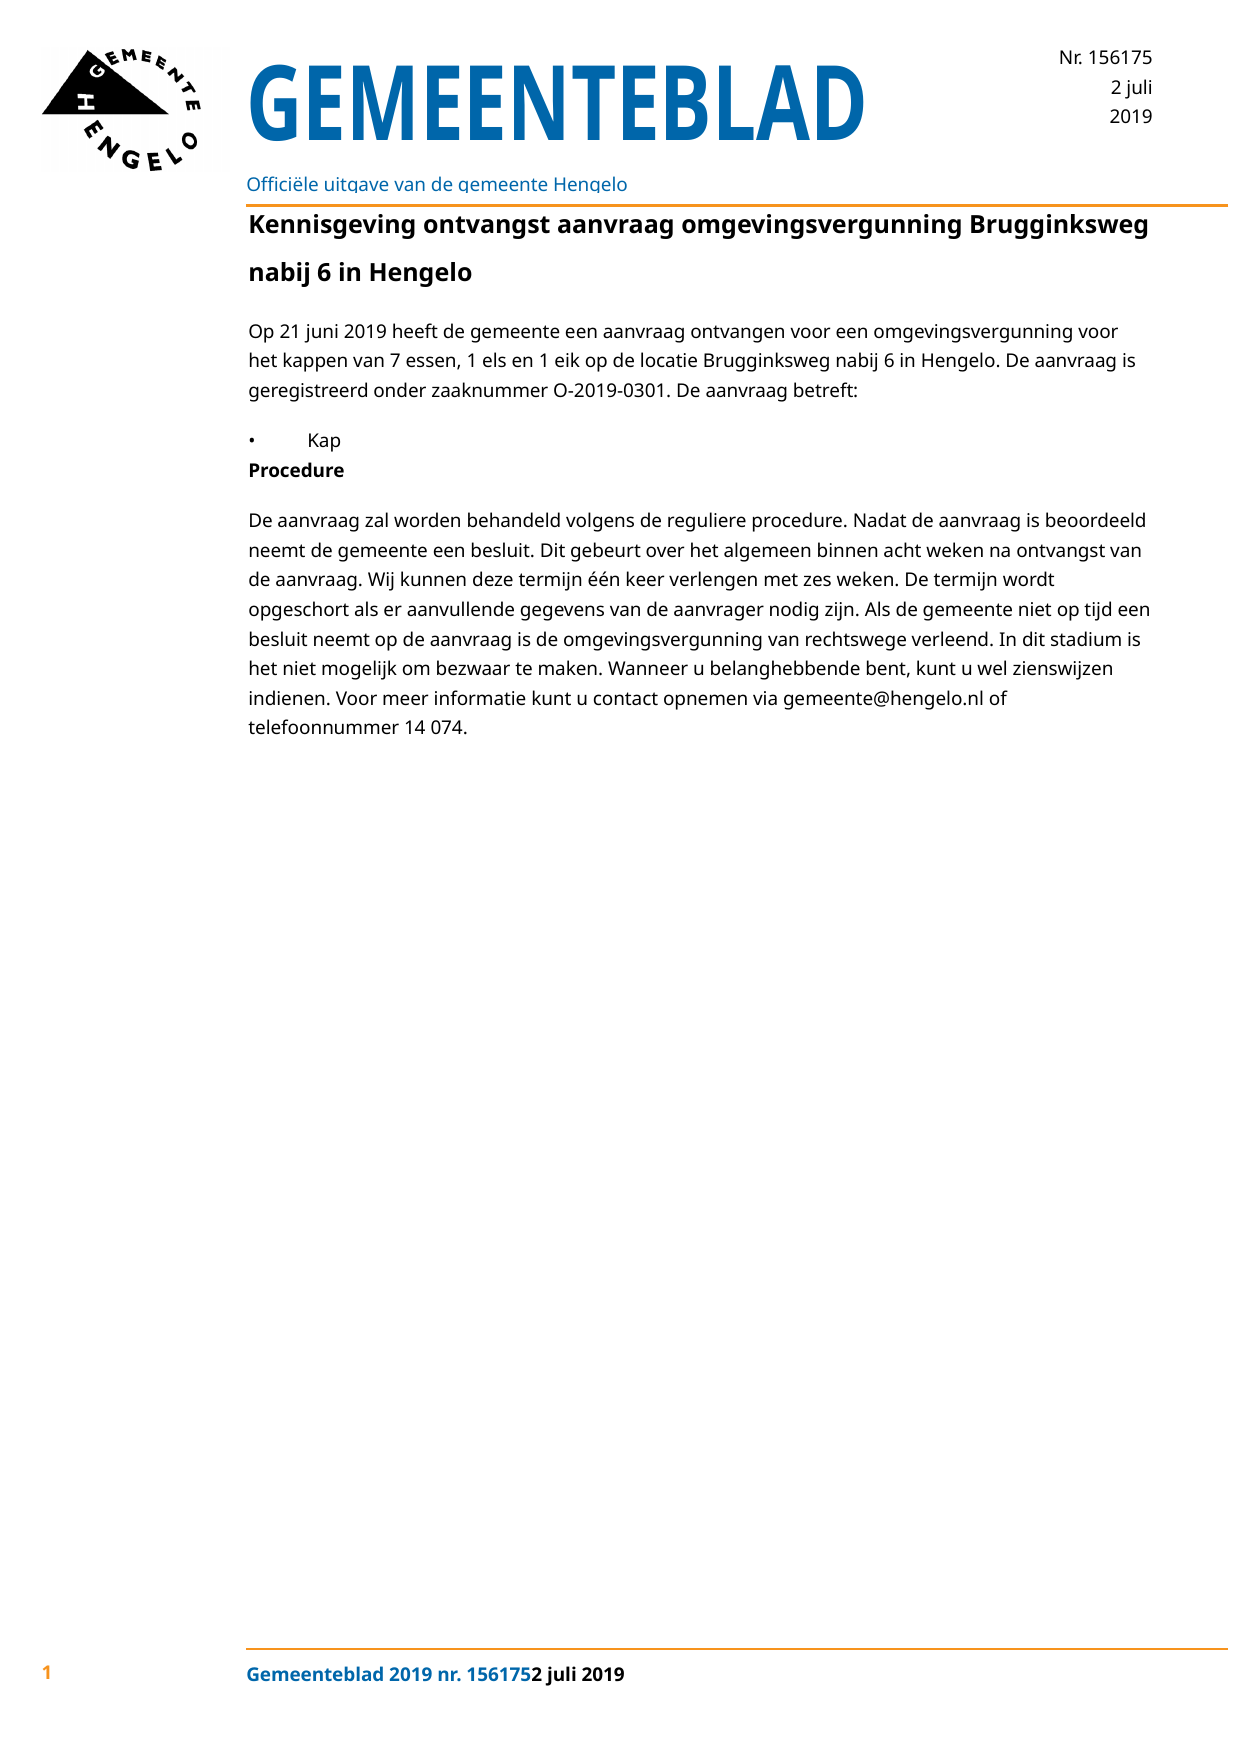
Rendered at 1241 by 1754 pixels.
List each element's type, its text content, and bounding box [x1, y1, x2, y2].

text Op 21 juni 2019 heeft de gemeente een aanvraag ontvangen voor een omgevingsvergunning voor het kappen van 7 essen, 1 els en 1 eik op de locatie Brugginksweg nabij 6 in Hengelo. De aanvraag is geregistreerd onder zaaknummer O-2019-0301. De aanvraag betreft: [248, 318, 1152, 403]
text Procedure [248, 457, 1152, 483]
list Kap [248, 427, 1152, 453]
picture [41, 47, 231, 172]
text Kennisgeving ontvangst aanvraag omgevingsvergunning Brugginksweg nabij 6 in Hengelo [248, 207, 1152, 288]
text De aanvraag zal worden behandeld volgens de reguliere procedure. Nadat de aanvraag is beoordeeld neemt de gemeente een besluit. Dit gebeurt over het algemeen binnen acht weken na ontvangst van de aanvraag. Wij kunnen deze termijn één keer verlengen met zes weken. De termijn wordt opgeschort als er aanvullende gegevens van de aanvrager nodig zijn. Als de gemeente niet op tijd een besluit neemt op de aanvraag is de omgevingsvergunning van rechtswege verleend. In dit stadium is het niet mogelijk om bezwaar te maken. Wanneer u belanghebbende bent, kunt u wel zienswijzen indienen. Voor meer informatie kunt u contact opnemen via gemeente@hengelo.nl of telefoonnummer 14 074. [248, 507, 1152, 740]
